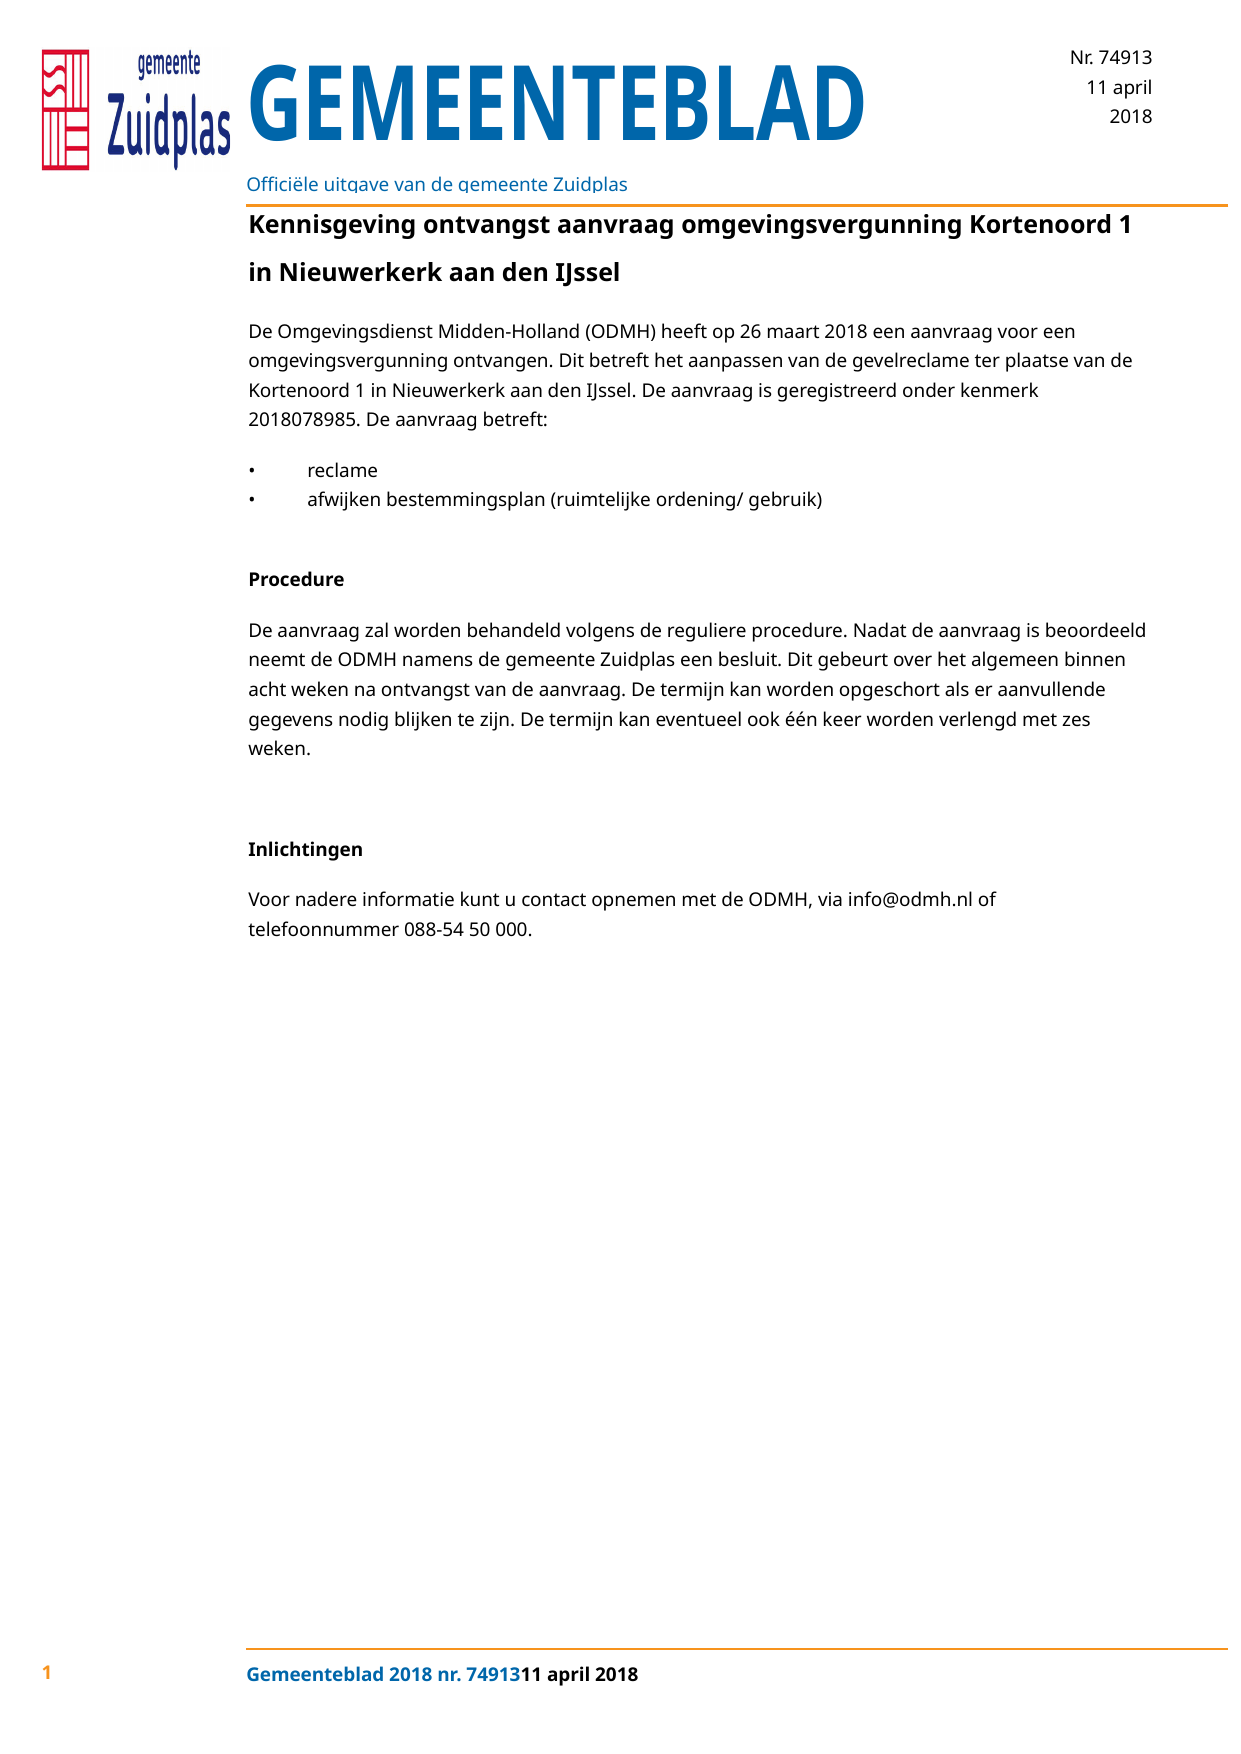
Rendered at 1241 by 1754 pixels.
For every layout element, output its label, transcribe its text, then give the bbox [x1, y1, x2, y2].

text De Omgevingsdienst Midden-Holland (ODMH) heeft op 26 maart 2018 een aanvraag voor een omgevingsvergunning ontvangen. Dit betreft het aanpassen van de gevelreclame ter plaatse van de Kortenoord 1 in Nieuwerkerk aan den IJssel. De aanvraag is geregistreerd onder kenmerk 2018078985. De aanvraag betreft: [248, 318, 1152, 432]
text Inlichtingen [248, 836, 1152, 862]
list afwijken bestemmingsplan (ruimtelijke ordening/ gebruik) [248, 487, 1152, 512]
list reclame [248, 457, 1152, 483]
text Procedure [248, 567, 1152, 592]
text De aanvraag zal worden behandeld volgens de reguliere procedure. Nadat de aanvraag is beoordeeld neemt de ODMH namens de gemeente Zuidplas een besluit. Dit gebeurt over het algemeen binnen acht weken na ontvangst van de aanvraag. De termijn kan worden opgeschort als er aanvullende gegevens nodig blijken te zijn. De termijn kan eventueel ook één keer worden verlengd met zes weken. [248, 617, 1152, 761]
text Kennisgeving ontvangst aanvraag omgevingsvergunning Kortenoord 1 in Nieuwerkerk aan den IJssel [248, 207, 1152, 288]
text Voor nadere informatie kunt u contact opnemen met de ODMH, via info@odmh.nl of telefoonnummer 088-54 50 000. [248, 887, 1152, 942]
picture [41, 47, 231, 172]
